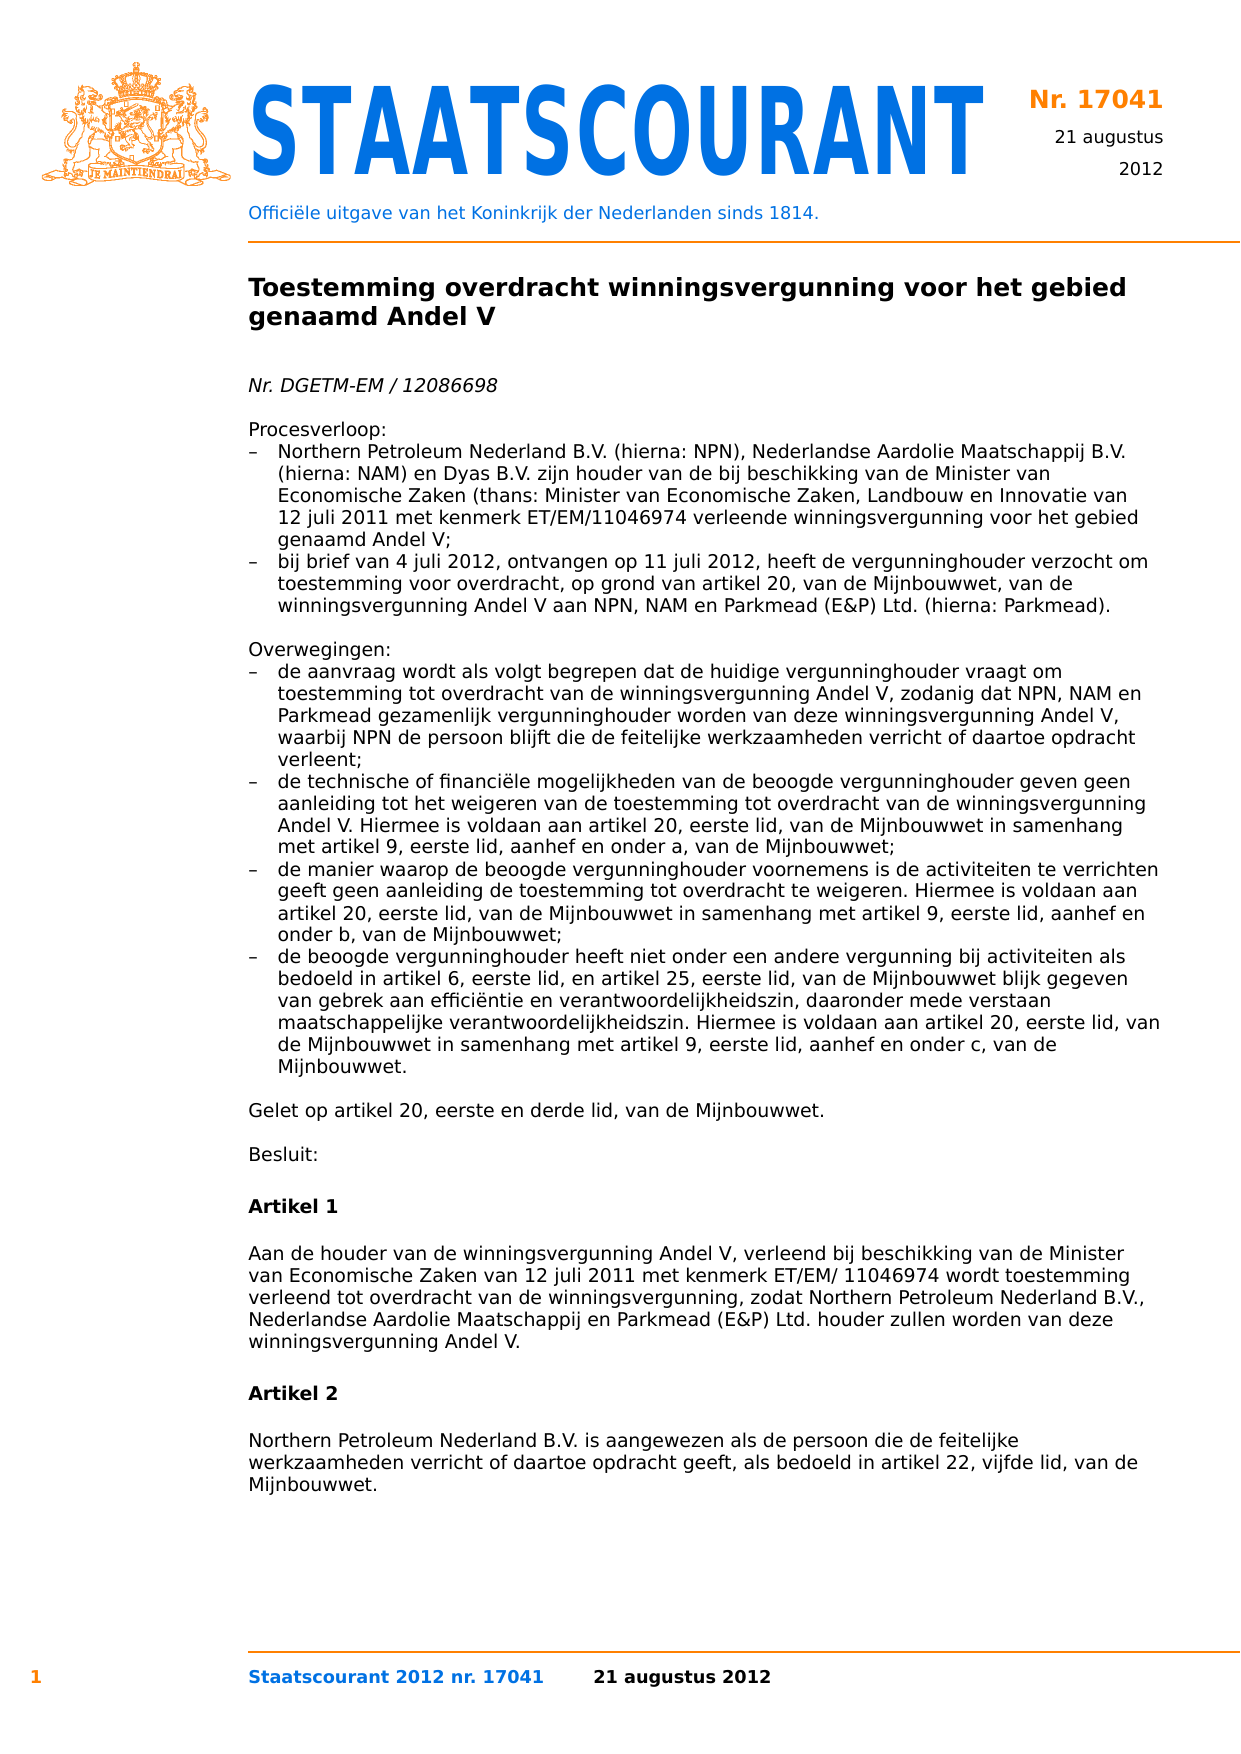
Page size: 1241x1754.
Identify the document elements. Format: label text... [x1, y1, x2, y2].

text – de beoogde vergunninghouder heeft niet onder een andere vergunning bij activiteiten als bedoeld in artikel 6, eerste lid, en artikel 25, eerste lid, van de Mijnbouwwet blijk gegeven van gebrek aan efficiëntie en verantwoordelijkheidszin, daaronder mede verstaan maatschappelijke verantwoordelijkheidszin. Hiermee is voldaan aan artikel 20, eerste lid, van de Mijnbouwwet in samenhang met artikel 9, eerste lid, aanhef en onder c, van de Mijnbouwwet. [248, 946, 1163, 1078]
text – Northern Petroleum Nederland B.V. (hierna: NPN), Nederlandse Aardolie Maatschappij B.V. (hierna: NAM) en Dyas B.V. zijn houder van de bij beschikking van de Minister van Economische Zaken (thans: Minister van Economische Zaken, Landbouw en Innovatie van 12 juli 2011 met kenmerk ET/EM/11046974 verleende winningsvergunning voor het gebied genaamd Andel V; [248, 441, 1163, 551]
table_cell Officiële uitgave van het Koninkrijk der Nederlanden sinds 1814. [248, 203, 1240, 241]
text Overwegingen: [248, 639, 1163, 661]
text Nr. DGETM-EM / 12086698 [248, 375, 1163, 397]
text – de technische of financiële mogelijkheden van de beoogde vergunninghouder geven geen aanleiding tot het weigeren van de toestemming tot overdracht van de winningsvergunning Andel V. Hiermee is voldaan aan artikel 20, eerste lid, van de Mijnbouwwet in samenhang met artikel 9, eerste lid, aanhef en onder a, van de Mijnbouwwet; [248, 771, 1163, 858]
text Aan de houder van de winningsvergunning Andel V, verleend bij beschikking van de Minister van Economische Zaken van 12 juli 2011 met kenmerk ET/EM/ 11046974 wordt toestemming verleend tot overdracht van de winningsvergunning, zodat Northern Petroleum Nederland B.V., Nederlandse Aardolie Maatschappij en Parkmead (E&P) Ltd. houder zullen worden van deze winningsvergunning Andel V. [248, 1243, 1163, 1353]
table_header [25, 62, 248, 241]
table_header Nr. 17041 [998, 62, 1240, 121]
text Procesverloop: [248, 419, 1163, 441]
subtitle Artikel 2 [248, 1383, 1163, 1405]
table_header STAATSCOURANT [248, 62, 998, 203]
text Northern Petroleum Nederland B.V. is aangewezen als de persoon die de feitelijke werkzaamheden verricht of daartoe opdracht geeft, als bedoeld in artikel 22, vijfde lid, van de Mijnbouwwet. [248, 1430, 1163, 1496]
picture [41, 62, 231, 186]
table_cell 21 augustus [998, 121, 1240, 153]
text Gelet op artikel 20, eerste en derde lid, van de Mijnbouwwet. [248, 1100, 1163, 1122]
text Besluit: [248, 1144, 1163, 1166]
subtitle Toestemming overdracht winningsvergunning voor het gebied genaamd Andel V [248, 273, 1163, 331]
text – de manier waarop de beoogde vergunninghouder voornemens is de activiteiten te verrichten geeft geen aanleiding de toestemming tot overdracht te weigeren. Hiermee is voldaan aan artikel 20, eerste lid, van de Mijnbouwwet in samenhang met artikel 9, eerste lid, aanhef en onder b, van de Mijnbouwwet; [248, 858, 1163, 946]
text – bij brief van 4 juli 2012, ontvangen op 11 juli 2012, heeft de vergunninghouder verzocht om toestemming voor overdracht, op grond van artikel 20, van de Mijnbouwwet, van de winningsvergunning Andel V aan NPN, NAM en Parkmead (E&P) Ltd. (hierna: Parkmead). [248, 551, 1163, 617]
table_cell 2012 [998, 153, 1240, 203]
text – de aanvraag wordt als volgt begrepen dat de huidige vergunninghouder vraagt om toestemming tot overdracht van de winningsvergunning Andel V, zodanig dat NPN, NAM en Parkmead gezamenlijk vergunninghouder worden van deze winningsvergunning Andel V, waarbij NPN de persoon blijft die de feitelijke werkzaamheden verricht of daartoe opdracht verleent; [248, 661, 1163, 771]
subtitle Artikel 1 [248, 1196, 1163, 1218]
